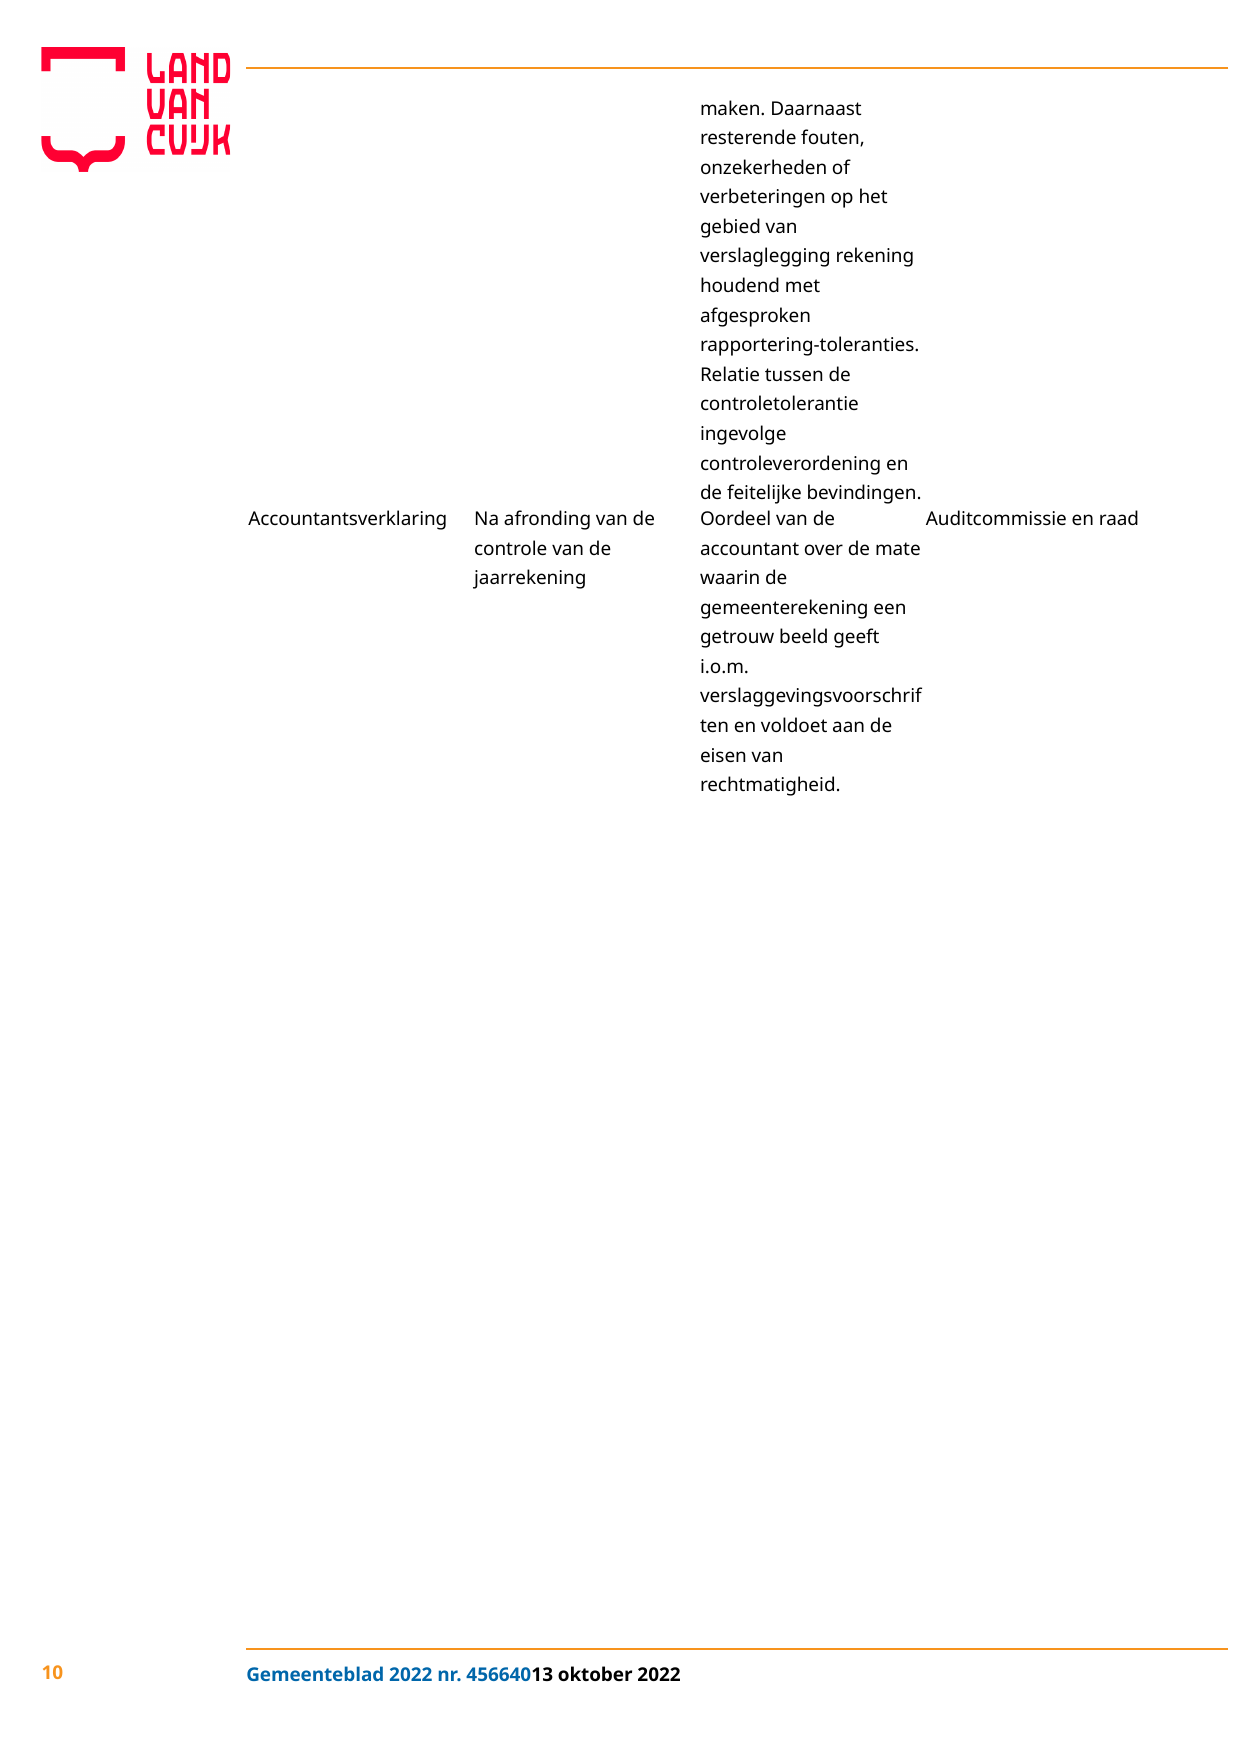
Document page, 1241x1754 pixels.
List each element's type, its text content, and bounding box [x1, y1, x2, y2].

picture [41, 47, 231, 172]
table_cell [474, 95, 700, 505]
table_cell Auditcommissie en raad [926, 505, 1152, 797]
table_cell Accountantsverklaring [248, 505, 474, 797]
table_cell [926, 95, 1152, 505]
table_cell [248, 95, 474, 505]
table_cell maken. Daarnaast resterende fouten, onzekerheden of verbeteringen op het gebied van verslaglegging rekening houdend met afgesproken rapportering-toleranties. Relatie tussen de controletolerantie ingevolge controleverordening en de feitelijke bevindingen. [700, 95, 926, 505]
table_cell Oordeel van de accountant over de mate waarin de gemeenterekening een getrouw beeld geeft i.o.m. verslaggevingsvoorschriften en voldoet aan de eisen van rechtmatigheid. [700, 505, 926, 797]
table_cell Na afronding van de controle van de jaarrekening [474, 505, 700, 797]
